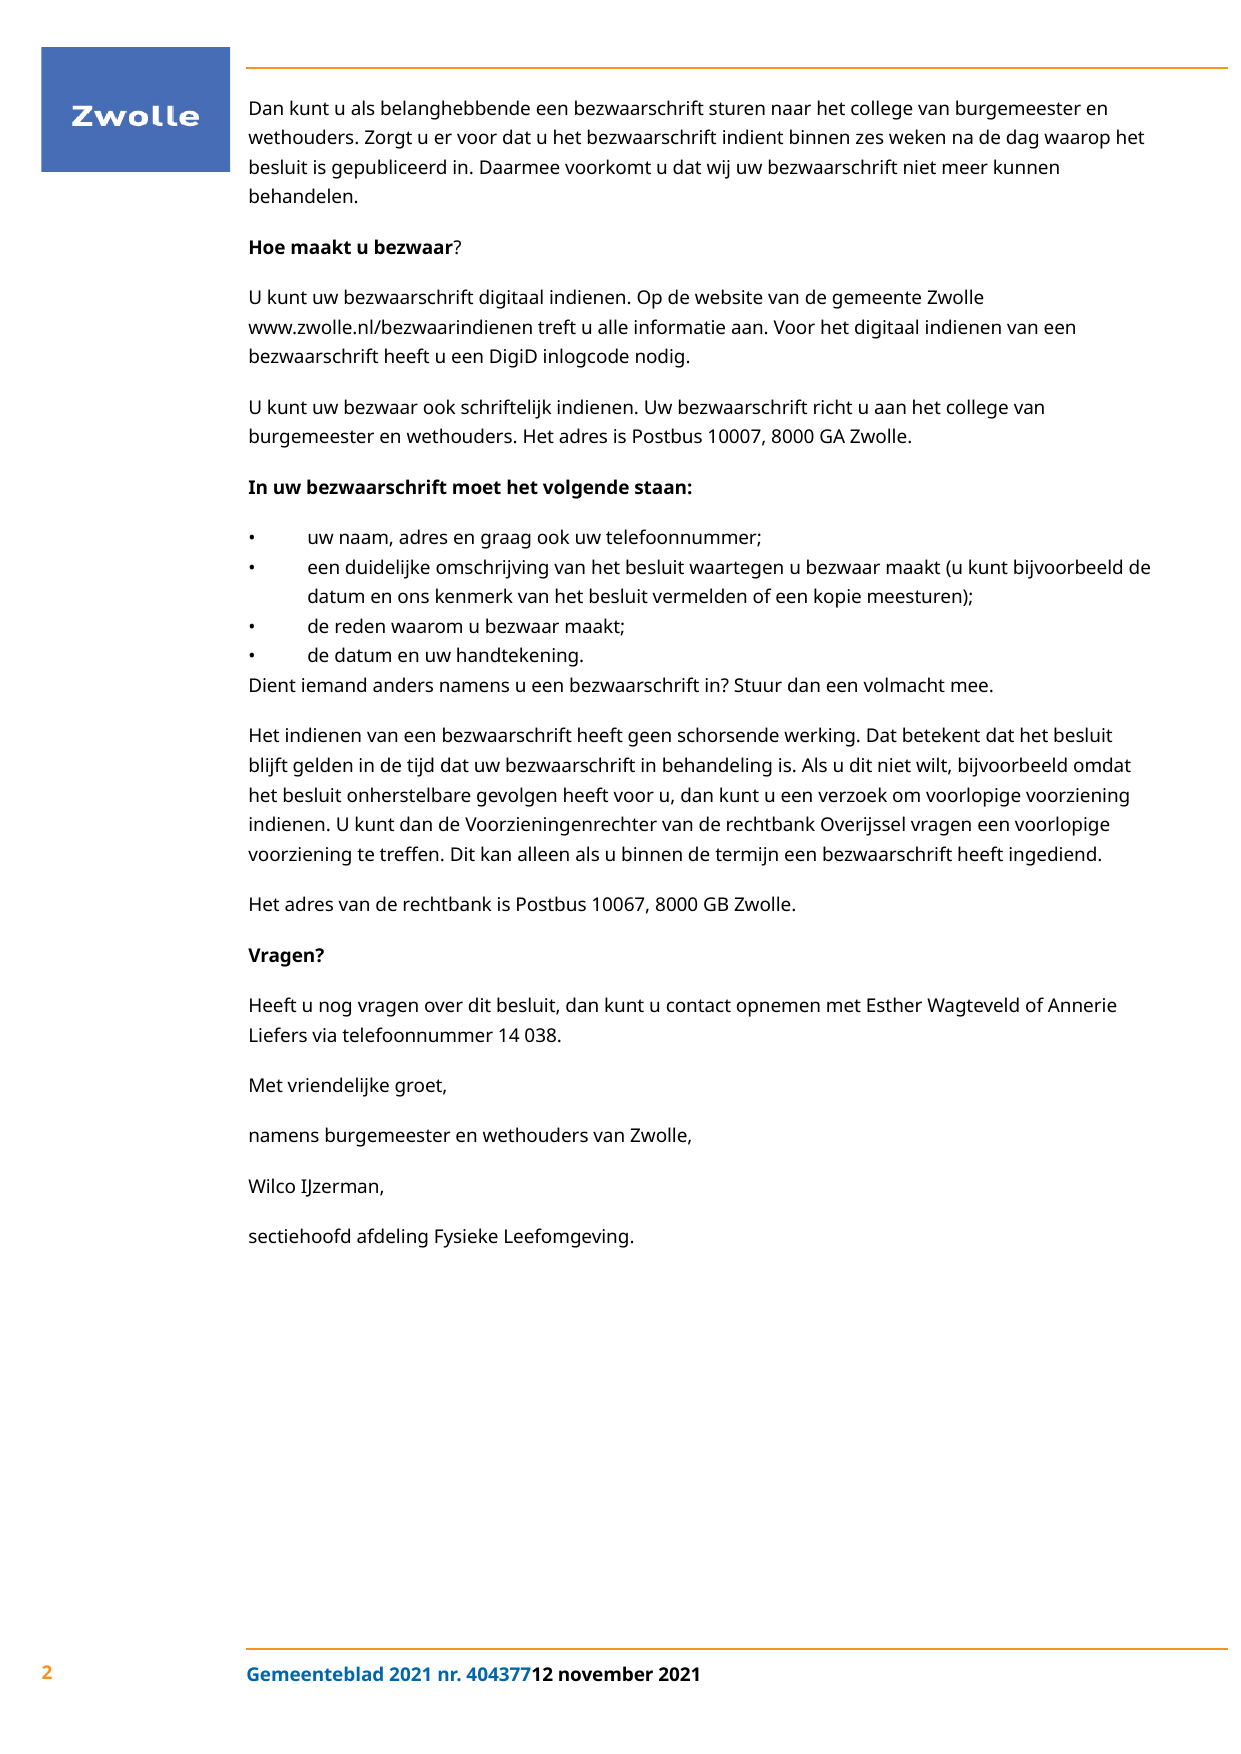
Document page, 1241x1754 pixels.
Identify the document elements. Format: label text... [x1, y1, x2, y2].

text U kunt uw bezwaarschrift digitaal indienen. Op de website van de gemeente Zwolle www.zwolle.nl/bezwaarindienen treft u alle informatie aan. Voor het digitaal indienen van een bezwaarschrift heeft u een DigiD inlogcode nodig. [248, 284, 1152, 369]
text Dan kunt u als belanghebbende een bezwaarschrift sturen naar het college van burgemeester en wethouders. Zorgt u er voor dat u het bezwaarschrift indient binnen zes weken na de dag waarop het besluit is gepubliceerd in. Daarmee voorkomt u dat wij uw bezwaarschrift niet meer kunnen behandelen. [248, 95, 1152, 209]
list een duidelijke omschrijving van het besluit waartegen u bezwaar maakt (u kunt bijvoorbeeld de datum en ons kenmerk van het besluit vermelden of een kopie meesturen); [248, 554, 1152, 609]
text In uw bezwaarschrift moet het volgende staan: [248, 474, 1152, 500]
text Vragen? [248, 942, 1152, 968]
text sectiehoofd afdeling Fysieke Leefomgeving. [248, 1223, 1152, 1249]
text Het adres van de rechtbank is Postbus 10067, 8000 GB Zwolle. [248, 891, 1152, 917]
list uw naam, adres en graag ook uw telefoonnummer; [248, 524, 1152, 550]
text Wilco IJzerman, [248, 1173, 1152, 1199]
picture [41, 47, 231, 172]
text U kunt uw bezwaar ook schriftelijk indienen. Uw bezwaarschrift richt u aan het college van burgemeester en wethouders. Het adres is Postbus 10007, 8000 GA Zwolle. [248, 394, 1152, 449]
list de reden waarom u bezwaar maakt; [248, 613, 1152, 639]
text Dient iemand anders namens u een bezwaarschrift in? Stuur dan een volmacht mee. [248, 672, 1152, 698]
text Het indienen van een bezwaarschrift heeft geen schorsende werking. Dat betekent dat het besluit blijft gelden in de tijd dat uw bezwaarschrift in behandeling is. Als u dit niet wilt, bijvoorbeeld omdat het besluit onherstelbare gevolgen heeft voor u, dan kunt u een verzoek om voorlopige voorziening indienen. U kunt dan de Voorzieningenrechter van de rechtbank Overijssel vragen een voorlopige voorziening te treffen. Dit kan alleen als u binnen de termijn een bezwaarschrift heeft ingediend. [248, 723, 1152, 867]
text namens burgemeester en wethouders van Zwolle, [248, 1123, 1152, 1148]
list de datum en uw handtekening. [248, 643, 1152, 668]
text Hoe maakt u bezwaar? [248, 234, 1152, 260]
text Heeft u nog vragen over dit besluit, dan kunt u contact opnemen met Esther Wagteveld of Annerie Liefers via telefoonnummer 14 038. [248, 992, 1152, 1048]
text Met vriendelijke groet, [248, 1072, 1152, 1098]
